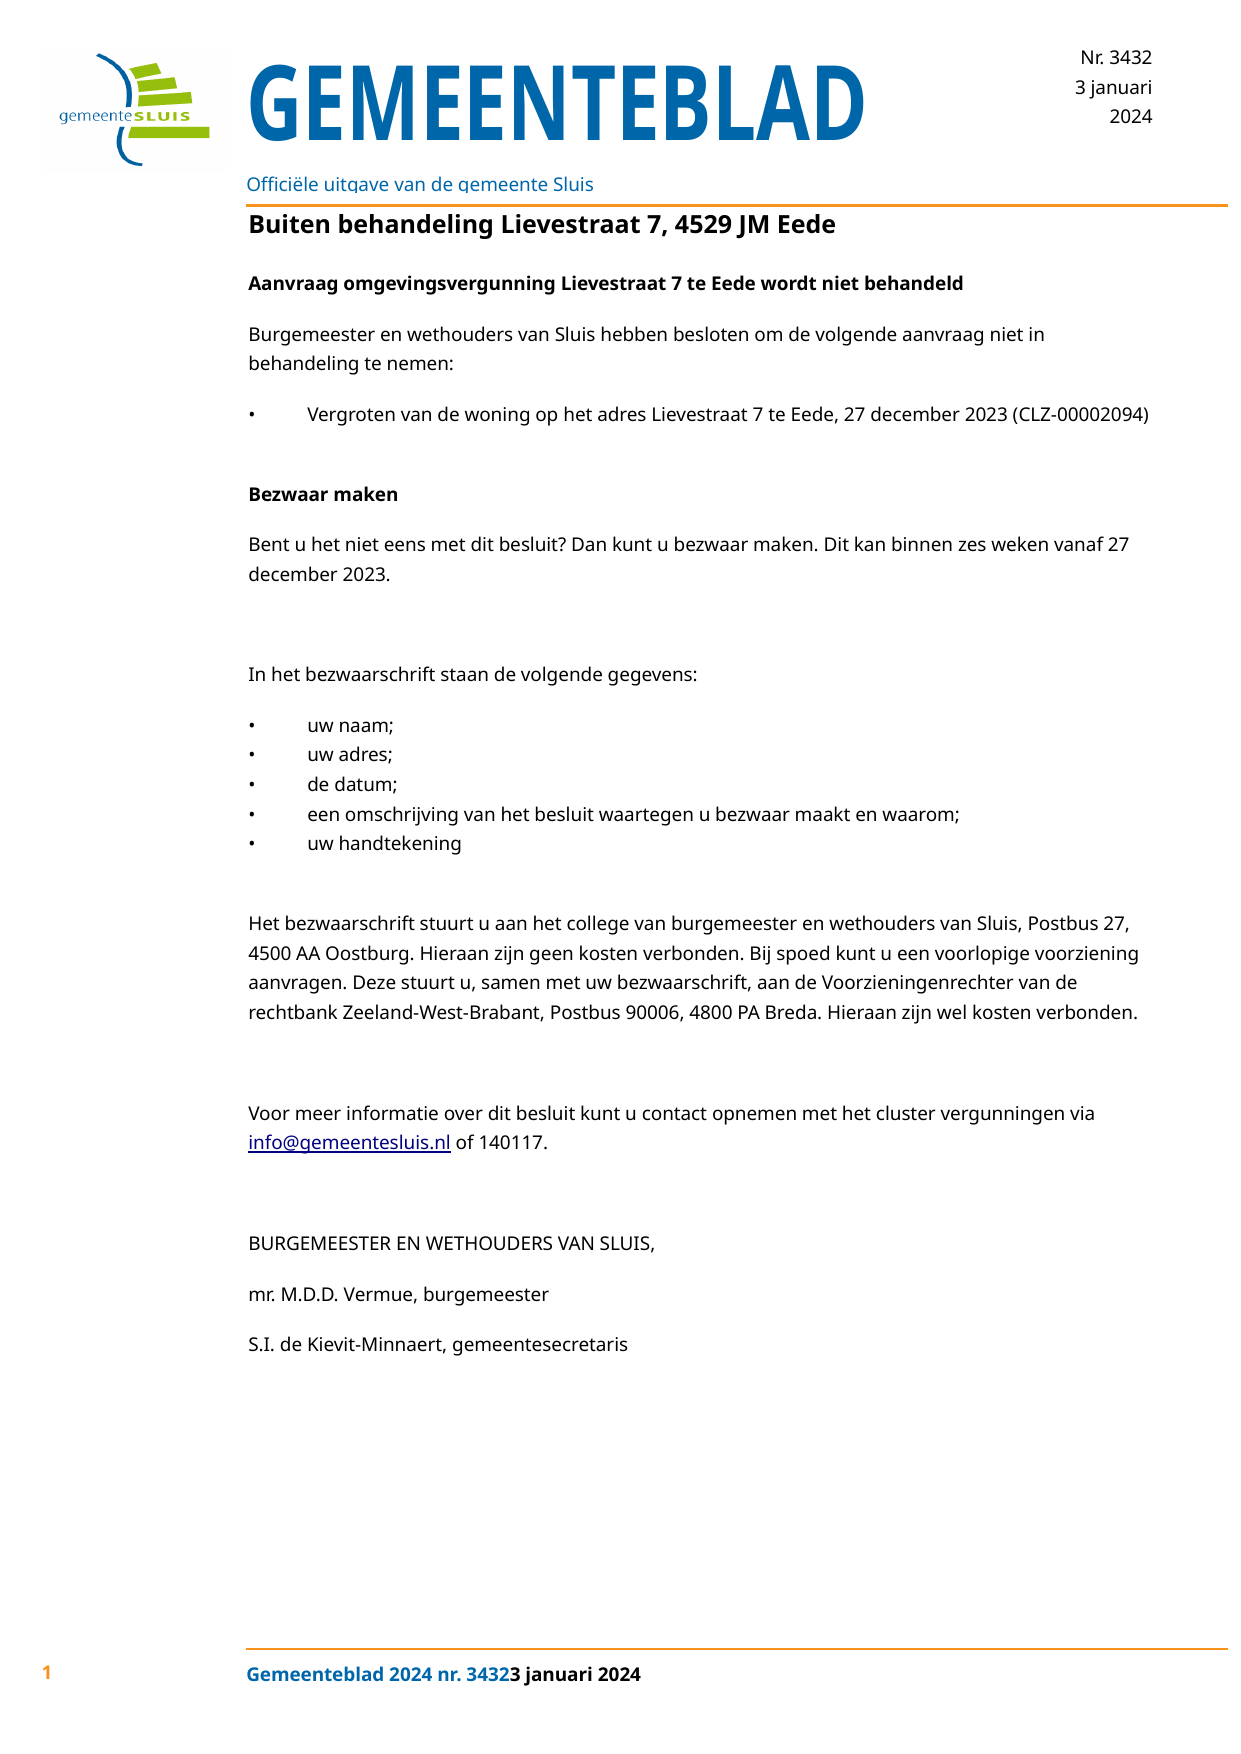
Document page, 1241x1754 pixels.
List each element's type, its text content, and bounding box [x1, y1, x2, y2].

text Het bezwaarschrift stuurt u aan het college van burgemeester en wethouders van Sluis, Postbus 27, 4500 AA Oostburg. Hieraan zijn geen kosten verbonden. Bij spoed kunt u een voorlopige voorziening aanvragen. Deze stuurt u, samen met uw bezwaarschrift, aan de Voorzieningenrechter van de rechtbank Zeeland-West-Brabant, Postbus 90006, 4800 PA Breda. Hieraan zijn wel kosten verbonden. [248, 910, 1152, 1025]
list een omschrijving van het besluit waartegen u bezwaar maakt en waarom; [248, 801, 1152, 826]
text Burgemeester en wethouders van Sluis hebben besloten om de volgende aanvraag niet in behandeling te nemen: [248, 321, 1152, 376]
text Buiten behandeling Lievestraat 7, 4529 JM Eede [248, 207, 1152, 241]
text Voor meer informatie over dit besluit kunt u contact opnemen met het cluster vergunningen via info@gemeentesluis.nl of 140117. [248, 1100, 1152, 1155]
text mr. M.D.D. Vermue, burgemeester [248, 1281, 1152, 1306]
text S.I. de Kievit-Minnaert, gemeentesecretaris [248, 1331, 1152, 1357]
list de datum; [248, 771, 1152, 797]
picture [41, 47, 231, 172]
list uw adres; [248, 742, 1152, 767]
text In het bezwaarschrift staan de volgende gegevens: [248, 662, 1152, 687]
text Bezwaar maken [248, 481, 1152, 506]
text Bent u het niet eens met dit besluit? Dan kunt u bezwaar maken. Dit kan binnen zes weken vanaf 27 december 2023. [248, 531, 1152, 586]
list uw naam; [248, 712, 1152, 738]
text Aanvraag omgevingsvergunning Lievestraat 7 te Eede wordt niet behandeld [248, 270, 1152, 296]
list uw handtekening [248, 830, 1152, 856]
list Vergroten van de woning op het adres Lievestraat 7 te Eede, 27 december 2023 (CLZ-00002094) [248, 401, 1152, 426]
text BURGEMEESTER EN WETHOUDERS VAN SLUIS, [248, 1230, 1152, 1256]
